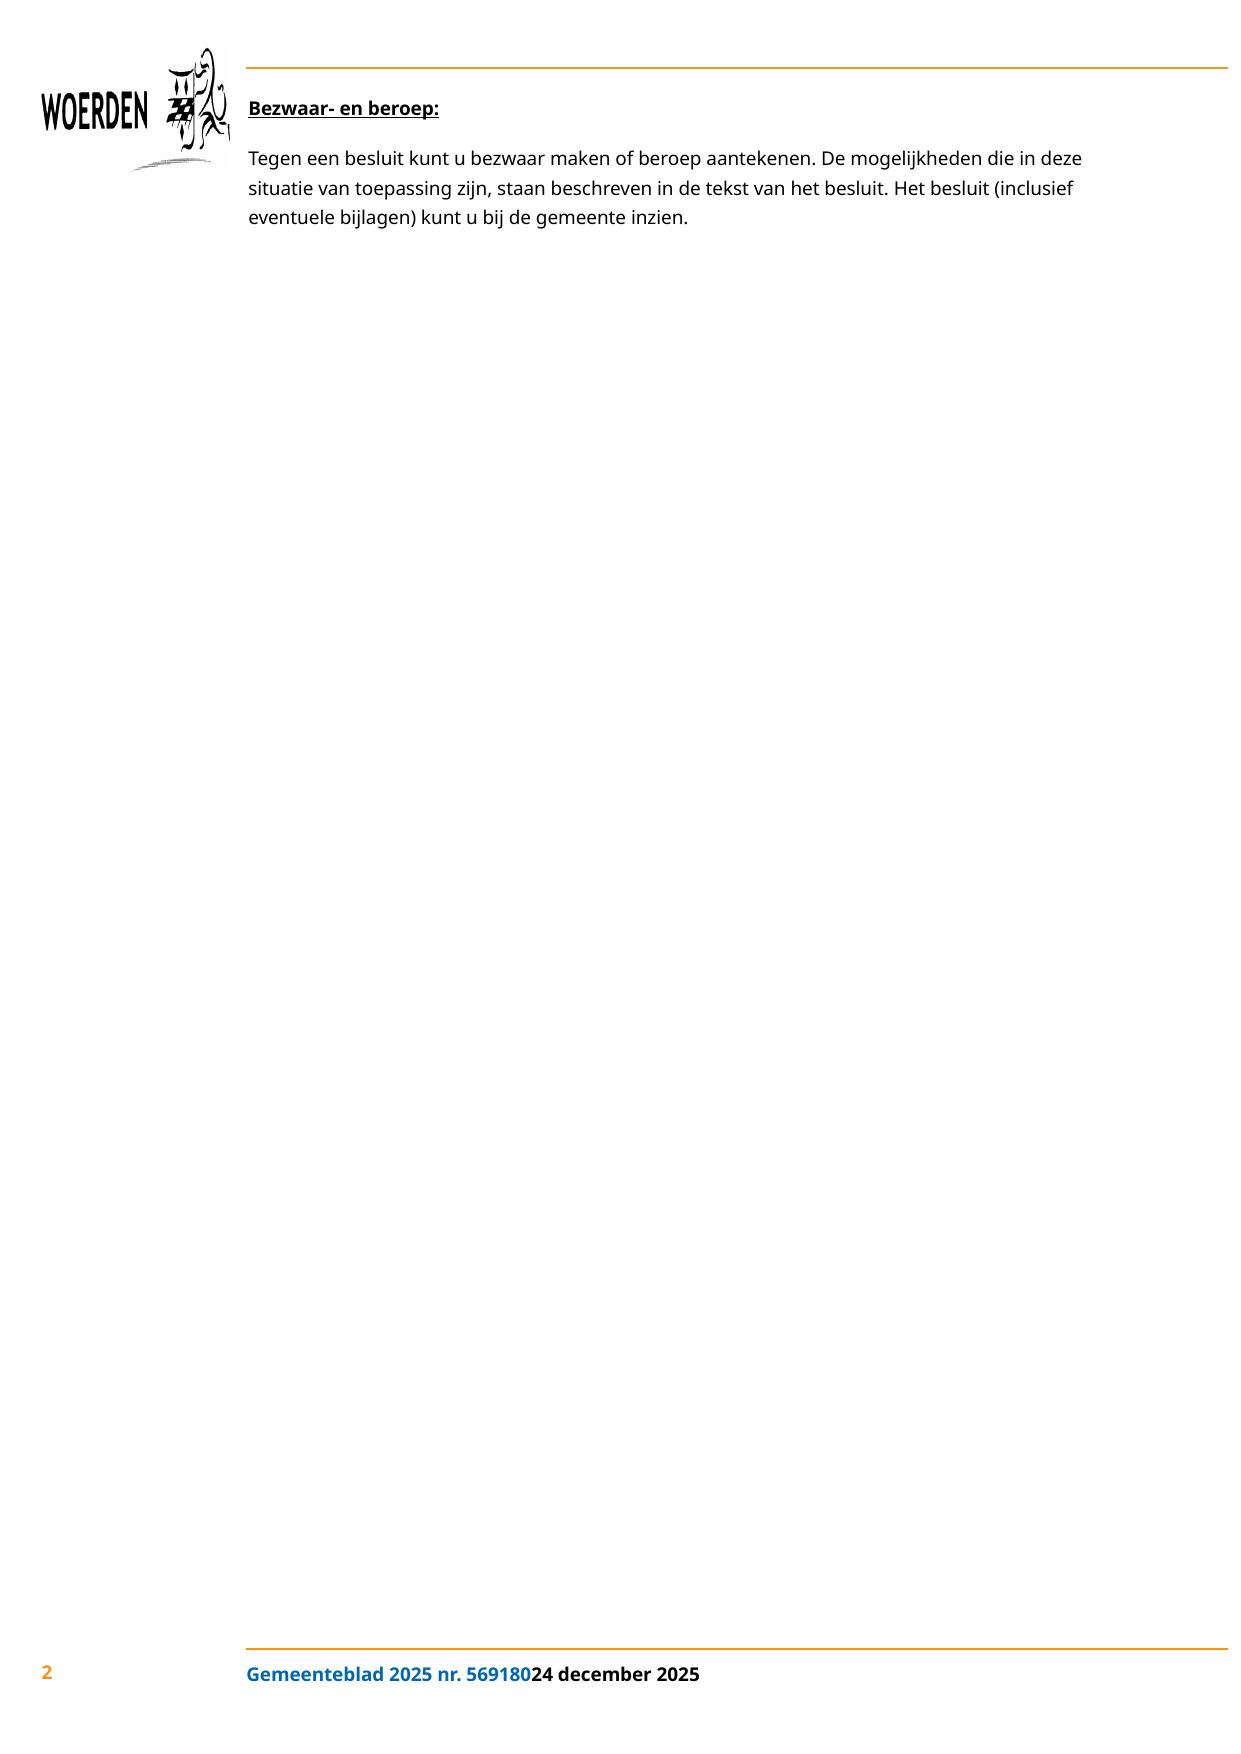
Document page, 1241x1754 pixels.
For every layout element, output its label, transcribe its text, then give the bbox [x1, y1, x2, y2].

text Tegen een besluit kunt u bezwaar maken of beroep aantekenen. De mogelijkheden die in deze situatie van toepassing zijn, staan beschreven in de tekst van het besluit. Het besluit (inclusief eventuele bijlagen) kunt u bij de gemeente inzien. [248, 145, 1152, 230]
picture [41, 47, 231, 172]
text Bezwaar- en beroep: [248, 95, 1152, 121]
